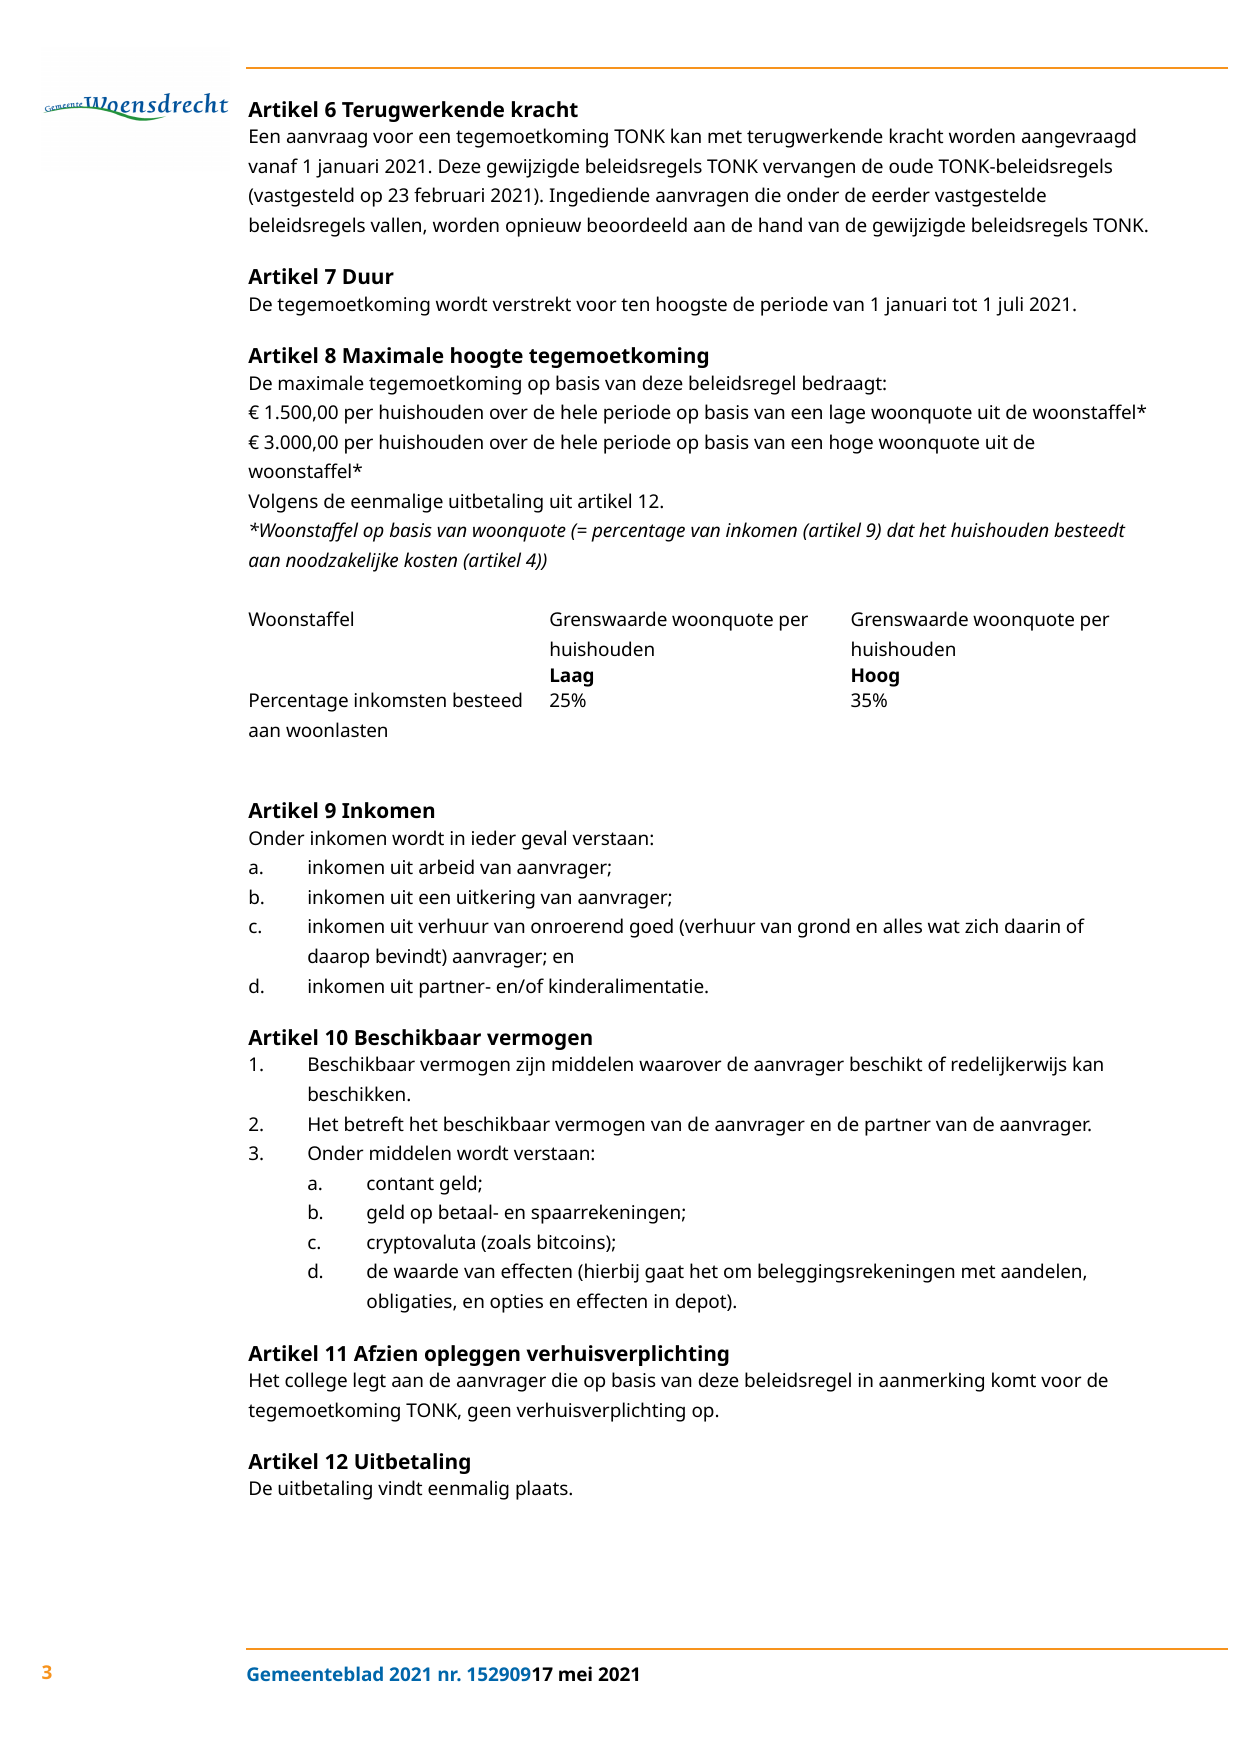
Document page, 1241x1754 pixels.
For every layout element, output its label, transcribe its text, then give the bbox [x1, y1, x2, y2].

text De maximale tegemoetkoming op basis van deze beleidsregel bedraagt: [248, 370, 1152, 395]
text Artikel 11 Afzien opleggen verhuisverplichting [248, 1339, 1152, 1367]
list Onder middelen wordt verstaan: [248, 1140, 1152, 1166]
list de waarde van effecten (hierbij gaat het om beleggingsrekeningen met aandelen, obligaties, en opties en effecten in depot). [307, 1259, 1152, 1314]
text De uitbetaling vindt eenmalig plaats. [248, 1476, 1152, 1501]
table_cell Hoog [850, 662, 1152, 687]
list inkomen uit een uitkering van aanvrager; [248, 884, 1152, 910]
list geld op betaal- en spaarrekeningen; [307, 1199, 1152, 1225]
list inkomen uit arbeid van aanvrager; [248, 854, 1152, 880]
text *Woonstaffel op basis van woonquote (= percentage van inkomen (artikel 9) dat het huishouden besteedt aan noodzakelijke kosten (artikel 4)) [248, 518, 1152, 573]
table_header Woonstaffel [248, 606, 549, 662]
text Het college legt aan de aanvrager die op basis van deze beleidsregel in aanmerking komt voor de tegemoetkoming TONK, geen verhuisverplichting op. [248, 1367, 1152, 1422]
list inkomen uit partner- en/of kinderalimentatie. [248, 973, 1152, 998]
text Artikel 7 Duur [248, 262, 1152, 291]
table_header Grenswaarde woonquote per huishouden [850, 606, 1152, 662]
text Artikel 8 Maximale hoogte tegemoetkoming [248, 341, 1152, 370]
text Volgens de eenmalige uitbetaling uit artikel 12. [248, 488, 1152, 514]
text € 3.000,00 per huishouden over de hele periode op basis van een hoge woonquote uit de woonstaffel* [248, 429, 1152, 484]
table_cell 35% [850, 688, 1152, 743]
text Artikel 10 Beschikbaar vermogen [248, 1023, 1152, 1052]
text Een aanvraag voor een tegemoetkoming TONK kan met terugwerkende kracht worden aangevraagd vanaf 1 januari 2021. Deze gewijzigde beleidsregels TONK vervangen de oude TONK-beleidsregels (vastgesteld op 23 februari 2021). Ingediende aanvragen die onder de eerder vastgestelde beleidsregels vallen, worden opnieuw beoordeeld aan de hand van de gewijzigde beleidsregels TONK. [248, 123, 1152, 238]
table_cell 25% [549, 688, 850, 743]
text € 1.500,00 per huishouden over de hele periode op basis van een lage woonquote uit de woonstaffel* [248, 399, 1152, 425]
list Beschikbaar vermogen zijn middelen waarover de aanvrager beschikt of redelijkerwijs kan beschikken. [248, 1052, 1152, 1107]
text Artikel 9 Inkomen [248, 796, 1152, 825]
list Het betreft het beschikbaar vermogen van de aanvrager en de partner van de aanvrager. [248, 1111, 1152, 1137]
table_cell Percentage inkomsten besteed aan woonlasten [248, 688, 549, 743]
list cryptovaluta (zoals bitcoins); [307, 1229, 1152, 1255]
table_cell [248, 662, 549, 687]
table_cell Laag [549, 662, 850, 687]
list contant geld; [307, 1170, 1152, 1196]
table_header Grenswaarde woonquote per huishouden [549, 606, 850, 662]
text De tegemoetkoming wordt verstrekt voor ten hoogste de periode van 1 januari tot 1 juli 2021. [248, 291, 1152, 317]
picture [41, 47, 231, 172]
text Artikel 12 Uitbetaling [248, 1447, 1152, 1476]
text Onder inkomen wordt in ieder geval verstaan: [248, 825, 1152, 851]
text Artikel 6 Terugwerkende kracht [248, 95, 1152, 123]
list inkomen uit verhuur van onroerend goed (verhuur van grond en alles wat zich daarin of daarop bevindt) aanvrager; en [248, 914, 1152, 969]
